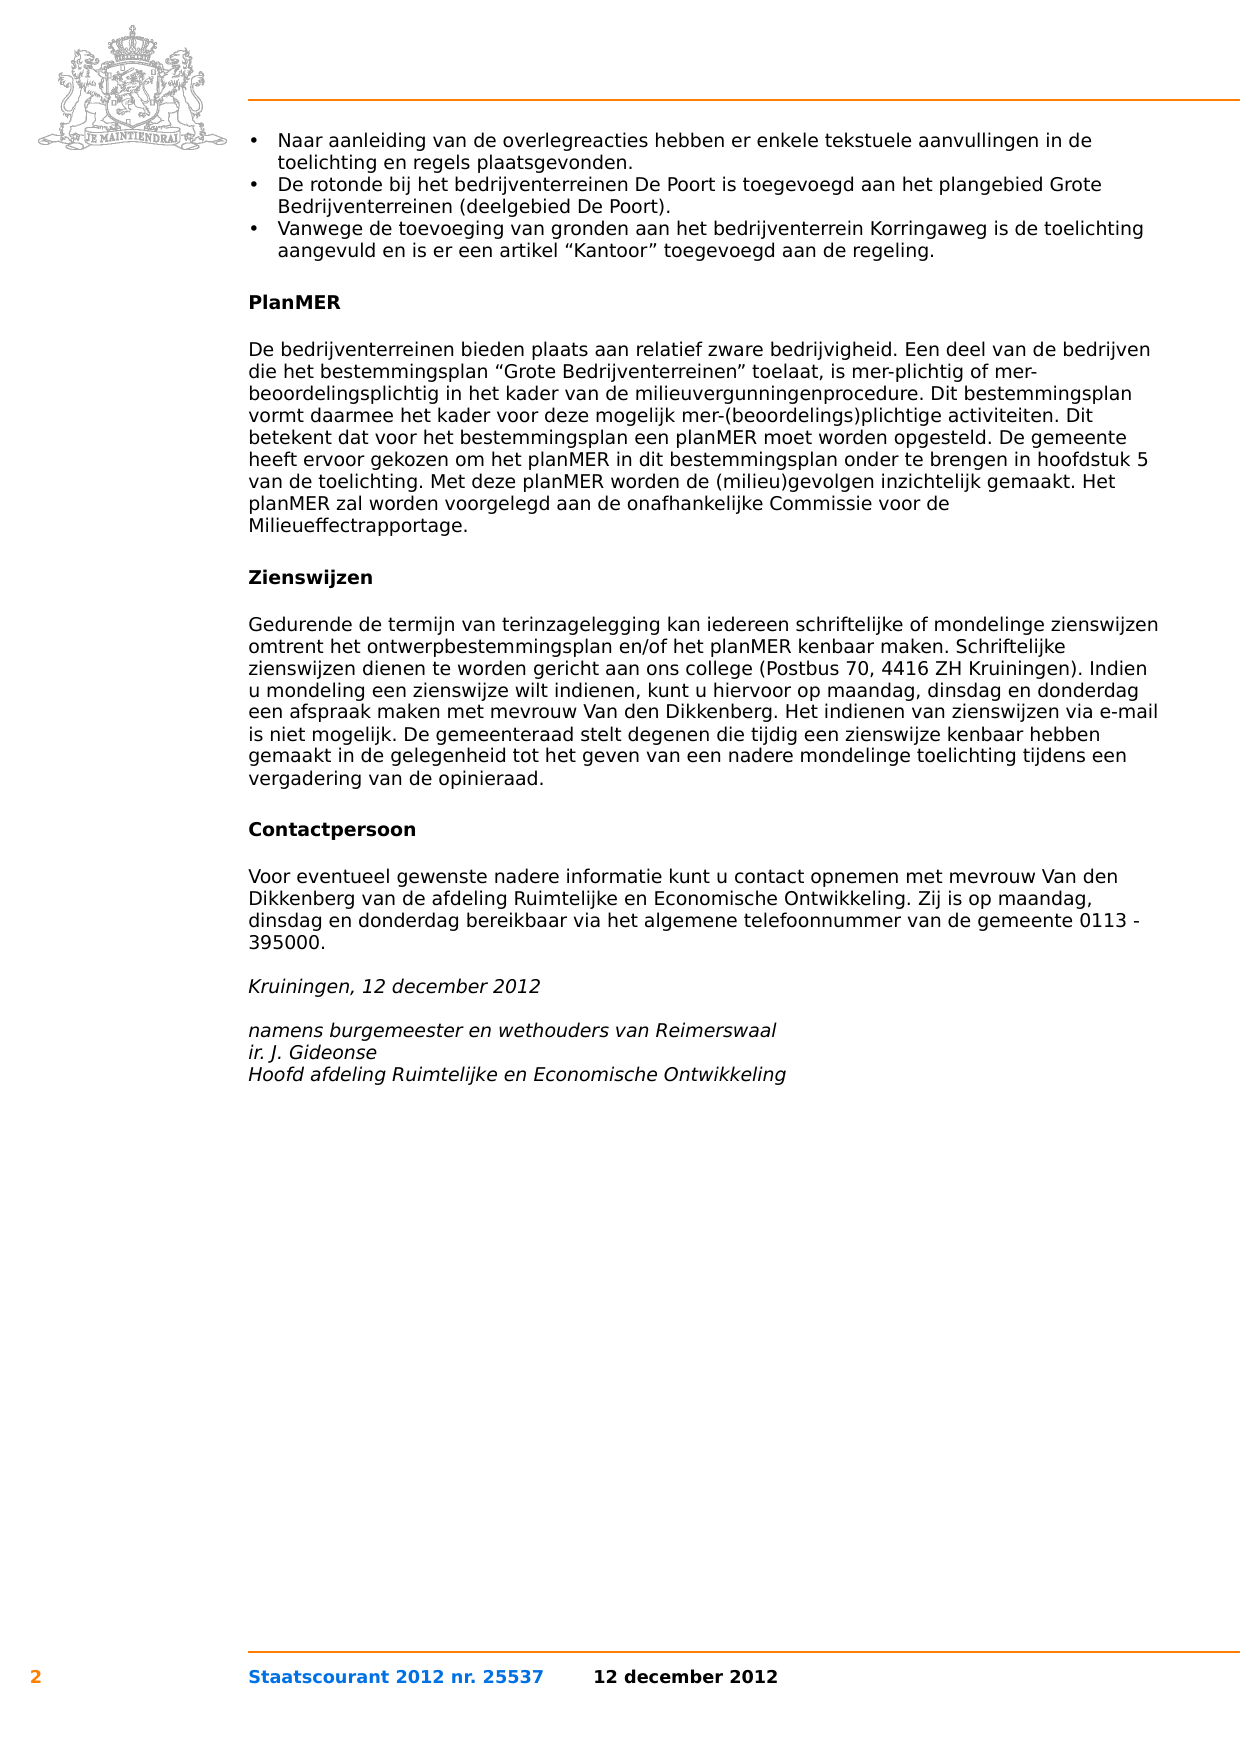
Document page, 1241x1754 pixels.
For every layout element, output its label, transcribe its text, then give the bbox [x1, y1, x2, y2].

text • Vanwege de toevoeging van gronden aan het bedrijventerrein Korringaweg is de toelichting aangevuld en is er een artikel “Kantoor” toegevoegd aan de regeling. [248, 218, 1163, 262]
text Kruiningen, 12 december 2012 [248, 976, 1163, 998]
subtitle Zienswijzen [248, 567, 1163, 588]
picture [38, 25, 227, 150]
text Gedurende de termijn van terinzagelegging kan iedereen schriftelijke of mondelinge zienswijzen omtrent het ontwerpbestemmingsplan en/of het planMER kenbaar maken. Schriftelijke zienswijzen dienen te worden gericht aan ons college (Postbus 70, 4416 ZH Kruiningen). Indien u mondeling een zienswijze wilt indienen, kunt u hiervoor op maandag, dinsdag en donderdag een afspraak maken met mevrouw Van den Dikkenberg. Het indienen van zienswijzen via e-mail is niet mogelijk. De gemeenteraad stelt degenen die tijdig een zienswijze kenbaar hebben gemaakt in de gelegenheid tot het geven van een nadere mondelinge toelichting tijdens een vergadering van de opinieraad. [248, 613, 1163, 789]
text namens burgemeester en wethouders van Reimerswaal ir. J. Gideonse Hoofd afdeling Ruimtelijke en Economische Ontwikkeling [248, 1020, 1163, 1086]
text • Naar aanleiding van de overlegreacties hebben er enkele tekstuele aanvullingen in de toelichting en regels plaatsgevonden. [248, 130, 1163, 174]
text De bedrijventerreinen bieden plaats aan relatief zware bedrijvigheid. Een deel van de bedrijven die het bestemmingsplan “Grote Bedrijventerreinen” toelaat, is mer-plichtig of mer-beoordelingsplichtig in het kader van de milieuvergunningenprocedure. Dit bestemmingsplan vormt daarmee het kader voor deze mogelijk mer-(beoordelings)plichtige activiteiten. Dit betekent dat voor het bestemmingsplan een planMER moet worden opgesteld. De gemeente heeft ervoor gekozen om het planMER in dit bestemmingsplan onder te brengen in hoofdstuk 5 van de toelichting. Met deze planMER worden de (milieu)gevolgen inzichtelijk gemaakt. Het planMER zal worden voorgelegd aan de onafhankelijke Commissie voor de Milieueffectrapportage. [248, 339, 1163, 537]
subtitle Contactpersoon [248, 819, 1163, 841]
subtitle PlanMER [248, 292, 1163, 314]
text Voor eventueel gewenste nadere informatie kunt u contact opnemen met mevrouw Van den Dikkenberg van de afdeling Ruimtelijke en Economische Ontwikkeling. Zij is op maandag, dinsdag en donderdag bereikbaar via het algemene telefoonnummer van de gemeente 0113 - 395000. [248, 866, 1163, 954]
text • De rotonde bij het bedrijventerreinen De Poort is toegevoegd aan het plangebied Grote Bedrijventerreinen (deelgebied De Poort). [248, 174, 1163, 218]
